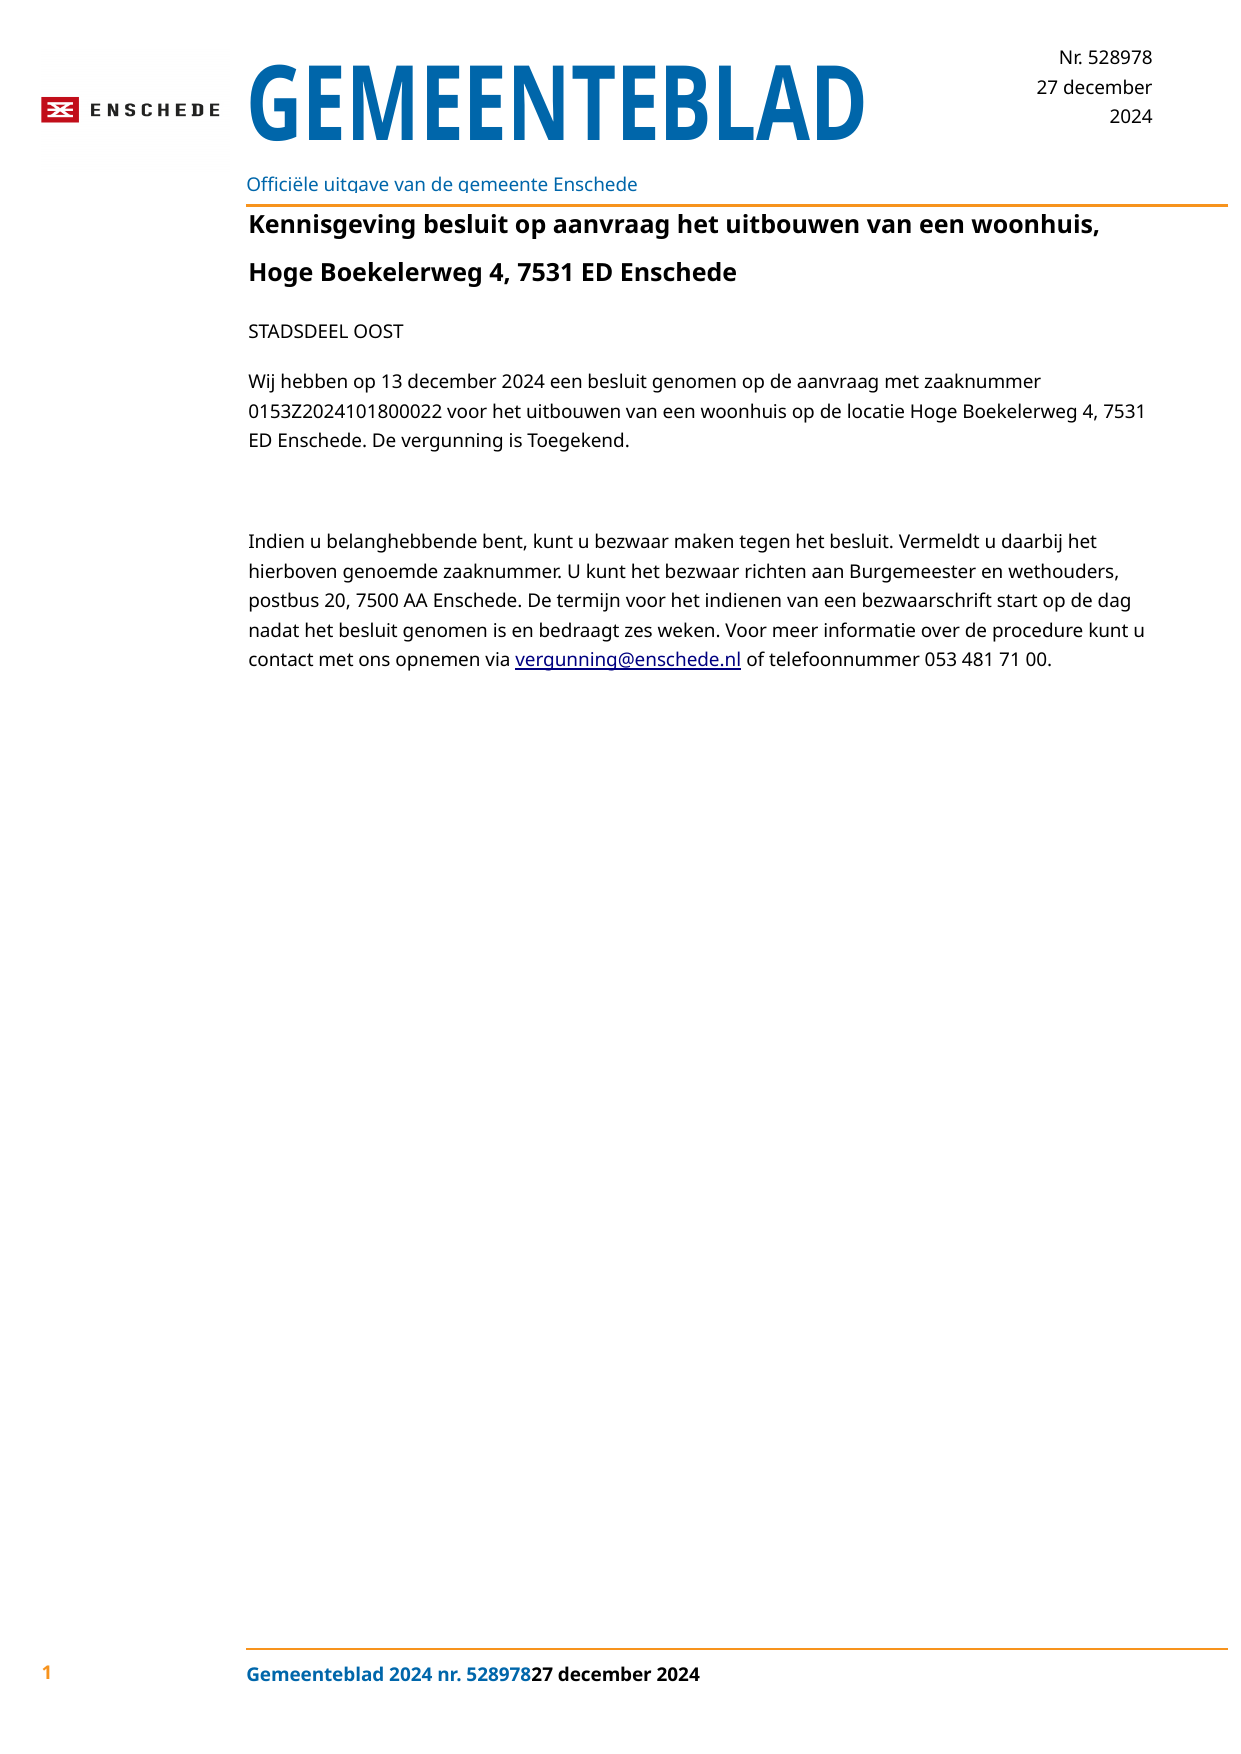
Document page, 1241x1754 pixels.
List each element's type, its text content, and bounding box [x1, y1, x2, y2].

picture [41, 47, 231, 172]
text STADSDEEL OOST [248, 318, 1152, 344]
text Wij hebben op 13 december 2024 een besluit genomen op de aanvraag met zaaknummer 0153Z2024101800022 voor het uitbouwen van een woonhuis op de locatie Hoge Boekelerweg 4, 7531 ED Enschede. De vergunning is Toegekend. [248, 368, 1152, 453]
text Indien u belanghebbende bent, kunt u bezwaar maken tegen het besluit. Vermeldt u daarbij het hierboven genoemde zaaknummer. U kunt het bezwaar richten aan Burgemeester en wethouders, postbus 20, 7500 AA Enschede. De termijn voor het indienen van een bezwaarschrift start op de dag nadat het besluit genomen is en bedraagt zes weken. Voor meer informatie over de procedure kunt u contact met ons opnemen via vergunning@enschede.nl of telefoonnummer 053 481 71 00. [248, 528, 1152, 672]
text Kennisgeving besluit op aanvraag het uitbouwen van een woonhuis, Hoge Boekelerweg 4, 7531 ED Enschede [248, 207, 1152, 288]
